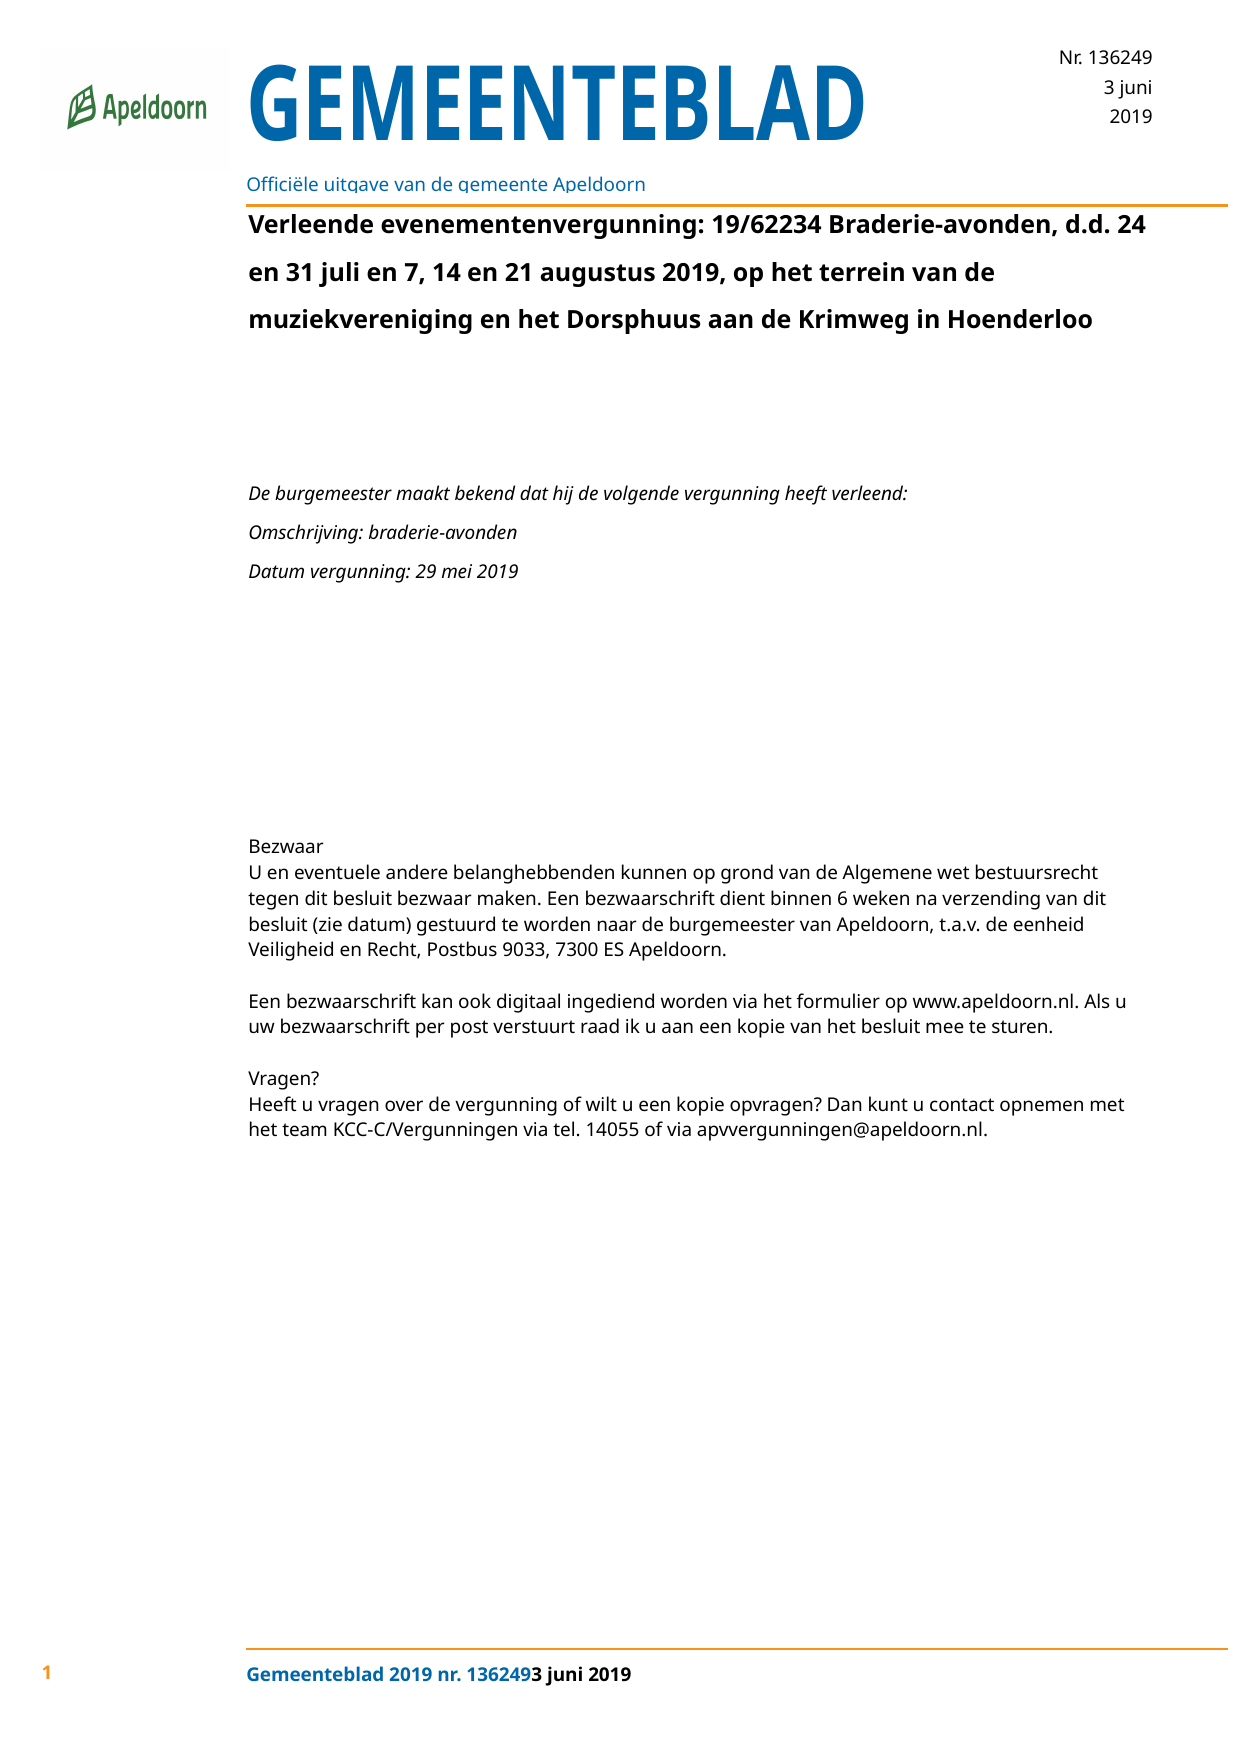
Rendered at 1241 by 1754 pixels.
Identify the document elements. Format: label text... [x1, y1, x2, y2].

picture [41, 47, 231, 172]
text U en eventuele andere belanghebbenden kunnen op grond van de Algemene wet bestuursrecht tegen dit besluit bezwaar maken. Een bezwaarschrift dient binnen 6 weken na verzending van dit besluit (zie datum) gestuurd te worden naar de burgemeester van Apeldoorn, t.a.v. de eenheid Veiligheid en Recht, Postbus 9033, 7300 ES Apeldoorn. [248, 859, 1152, 962]
text Vragen? [248, 1065, 1152, 1091]
text Verleende evenementenvergunning: 19/62234 Braderie-avonden, d.d. 24 en 31 juli en 7, 14 en 21 augustus 2019, op het terrein van de muziekvereniging en het Dorsphuus aan de Krimweg in Hoenderloo [248, 207, 1152, 336]
text Datum vergunning: 29 mei 2019 [248, 558, 1152, 584]
text Een bezwaarschrift kan ook digitaal ingediend worden via het formulier op www.apeldoorn.nl. Als u uw bezwaarschrift per post verstuurt raad ik u aan een kopie van het besluit mee te sturen. [248, 988, 1152, 1039]
text De burgemeester maakt bekend dat hij de volgende vergunning heeft verleend: [248, 480, 1152, 506]
text Bezwaar [248, 834, 1152, 859]
text Omschrijving: braderie-avonden [248, 519, 1152, 545]
text Heeft u vragen over de vergunning of wilt u een kopie opvragen? Dan kunt u contact opnemen met het team KCC-C/Vergunningen via tel. 14055 of via apvvergunningen@apeldoorn.nl. [248, 1091, 1152, 1142]
